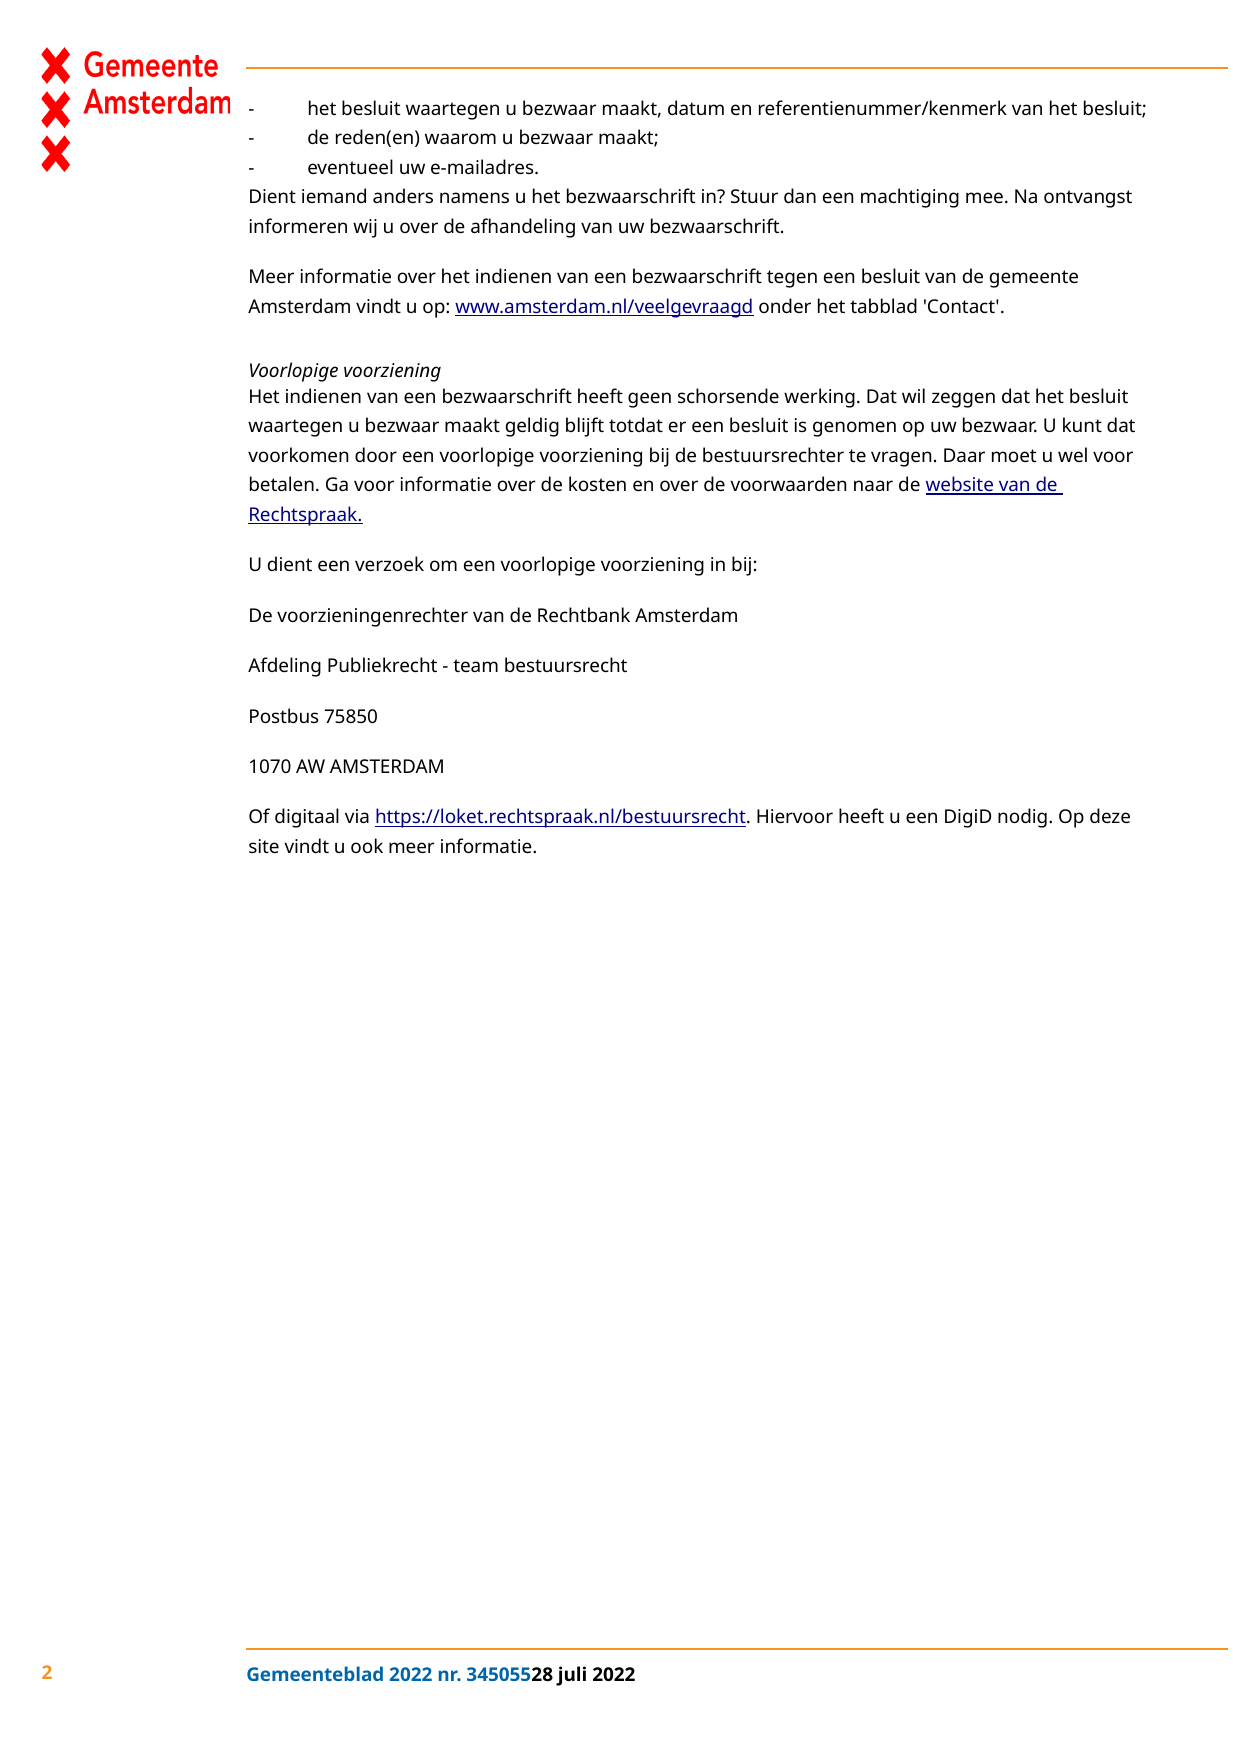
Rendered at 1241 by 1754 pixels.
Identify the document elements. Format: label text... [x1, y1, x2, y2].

text Of digitaal via https://loket.rechtspraak.nl/bestuursrecht. Hiervoor heeft u een DigiD nodig. Op deze site vindt u ook meer informatie. [248, 804, 1152, 859]
text U dient een verzoek om een voorlopige voorziening in bij: [248, 552, 1152, 577]
text De voorzieningenrechter van de Rechtbank Amsterdam [248, 602, 1152, 628]
text Afdeling Publiekrecht - team bestuursrecht [248, 652, 1152, 678]
list eventueel uw e-mailadres. [248, 154, 1152, 180]
text Postbus 75850 [248, 703, 1152, 728]
picture [41, 47, 231, 172]
list het besluit waartegen u bezwaar maakt, datum en referentienummer/kenmerk van het besluit; [248, 95, 1152, 121]
text Meer informatie over het indienen van een bezwaarschrift tegen een besluit van de gemeente Amsterdam vindt u op: www.amsterdam.nl/veelgevraagd onder het tabblad 'Contact'. [248, 263, 1152, 319]
text Het indienen van een bezwaarschrift heeft geen schorsende werking. Dat wil zeggen dat het besluit waartegen u bezwaar maakt geldig blijft totdat er een besluit is genomen op uw bezwaar. U kunt dat voorkomen door een voorlopige voorziening bij de bestuursrechter te vragen. Daar moet u wel voor betalen. Ga voor informatie over de kosten en over de voorwaarden naar de website van de Rechtspraak. [248, 383, 1152, 527]
text Dient iemand anders namens u het bezwaarschrift in? Stuur dan een machtiging mee. Na ontvangst informeren wij u over de afhandeling van uw bezwaarschrift. [248, 183, 1152, 239]
text 1070 AW AMSTERDAM [248, 753, 1152, 779]
text Voorlopige voorziening [248, 357, 1152, 383]
list de reden(en) waarom u bezwaar maakt; [248, 124, 1152, 150]
